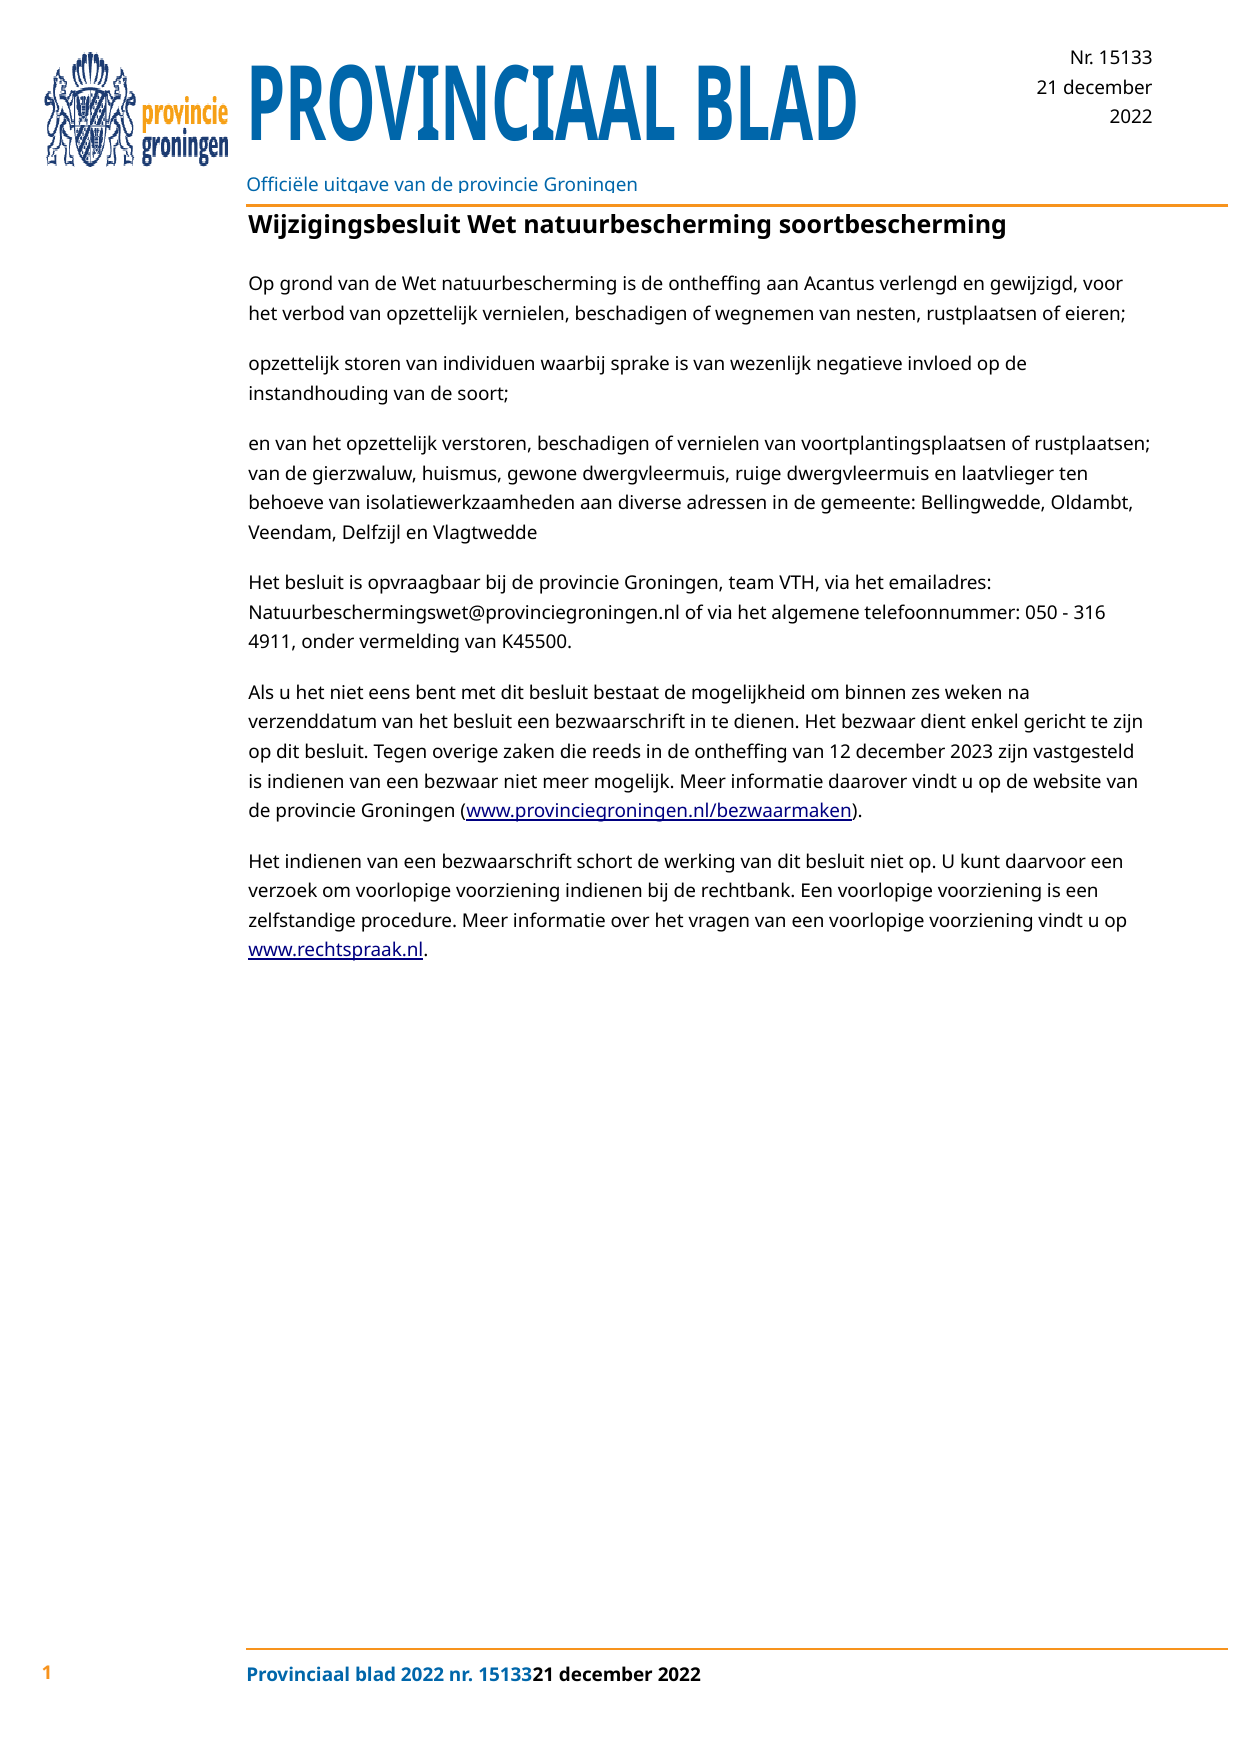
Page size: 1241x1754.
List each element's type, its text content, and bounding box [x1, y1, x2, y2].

text en van het opzettelijk verstoren, beschadigen of vernielen van voortplantingsplaatsen of rustplaatsen; van de gierzwaluw, huismus, gewone dwergvleermuis, ruige dwergvleermuis en laatvlieger ten behoeve van isolatiewerkzaamheden aan diverse adressen in de gemeente: Bellingwedde, Oldambt, Veendam, Delfzijl en Vlagtwedde [248, 430, 1152, 545]
text Het besluit is opvraagbaar bij de provincie Groningen, team VTH, via het emailadres: Natuurbeschermingswet@provinciegroningen.nl of via het algemene telefoonnummer: 050 - 316 4911, onder vermelding van K45500. [248, 569, 1152, 654]
text Wijzigingsbesluit Wet natuurbescherming soortbescherming [248, 207, 1152, 241]
text Het indienen van een bezwaarschrift schort de werking van dit besluit niet op. U kunt daarvoor een verzoek om voorlopige voorziening indienen bij de rechtbank. Een voorlopige voorziening is een zelfstandige procedure. Meer informatie over het vragen van een voorlopige voorziening vindt u op www.rechtspraak.nl. [248, 848, 1152, 962]
text Als u het niet eens bent met dit besluit bestaat de mogelijkheid om binnen zes weken na verzenddatum van het besluit een bezwaarschrift in te dienen. Het bezwaar dient enkel gericht te zijn op dit besluit. Tegen overige zaken die reeds in de ontheffing van 12 december 2023 zijn vastgesteld is indienen van een bezwaar niet meer mogelijk. Meer informatie daarover vindt u op de website van de provincie Groningen (www.provinciegroningen.nl/bezwaarmaken). [248, 679, 1152, 823]
text opzettelijk storen van individuen waarbij sprake is van wezenlijk negatieve invloed op de instandhouding van de soort; [248, 350, 1152, 406]
picture [41, 47, 231, 172]
text Op grond van de Wet natuurbescherming is de ontheffing aan Acantus verlengd en gewijzigd, voor het verbod van opzettelijk vernielen, beschadigen of wegnemen van nesten, rustplaatsen of eieren; [248, 270, 1152, 326]
